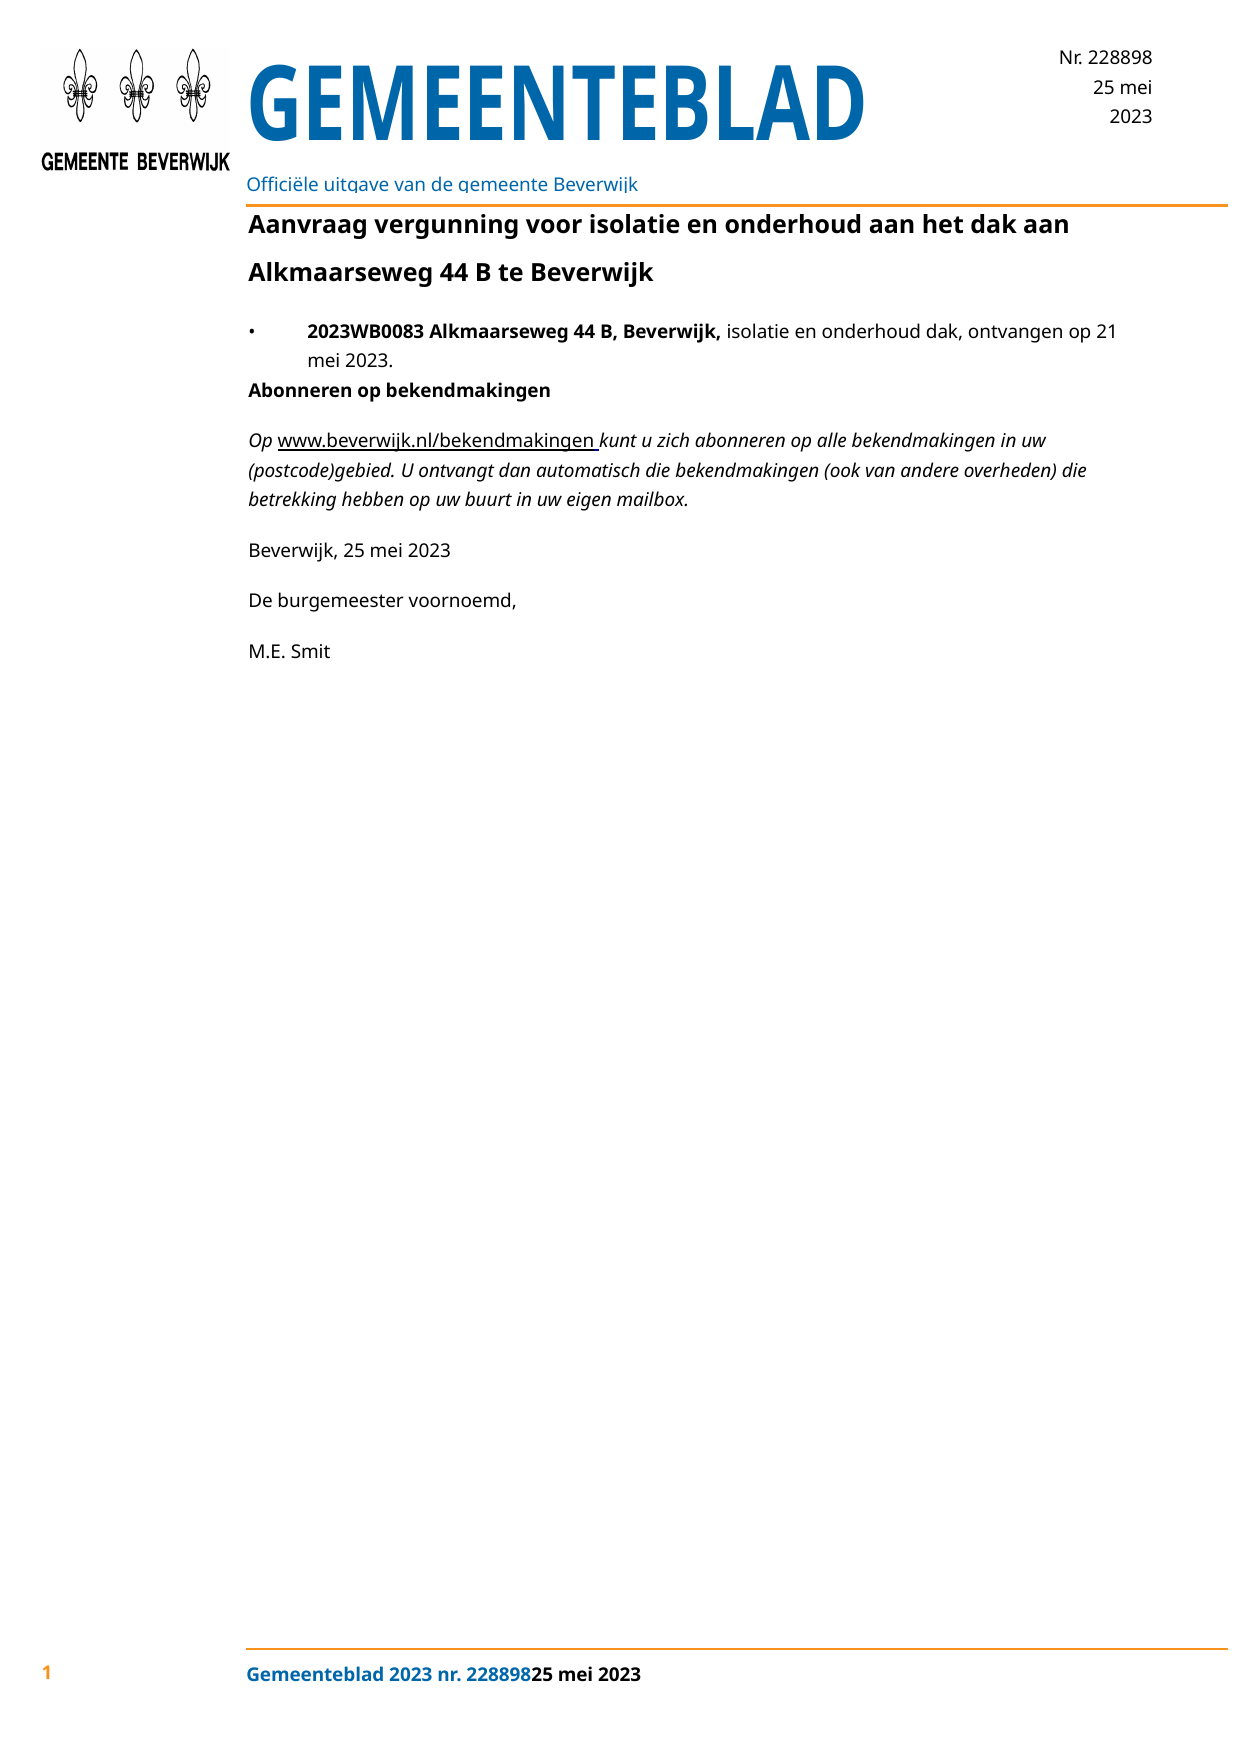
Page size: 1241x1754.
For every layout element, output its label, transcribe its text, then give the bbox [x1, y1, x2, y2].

text Abonneren op bekendmakingen [248, 377, 1152, 403]
text Aanvraag vergunning voor isolatie en onderhoud aan het dak aan Alkmaarseweg 44 B te Beverwijk [248, 207, 1152, 288]
text De burgemeester voornoemd, [248, 587, 1152, 613]
picture [41, 47, 231, 172]
text Beverwijk, 25 mei 2023 [248, 537, 1152, 563]
list 2023WB0083 Alkmaarseweg 44 B, Beverwijk, isolatie en onderhoud dak, ontvangen op 21 mei 2023. [248, 318, 1152, 373]
text M.E. Smit [248, 638, 1152, 664]
text Op www.beverwijk.nl/bekendmakingen kunt u zich abonneren op alle bekendmakingen in uw (postcode)gebied. U ontvangt dan automatisch die bekendmakingen (ook van andere overheden) die betrekking hebben op uw buurt in uw eigen mailbox. [248, 427, 1152, 512]
